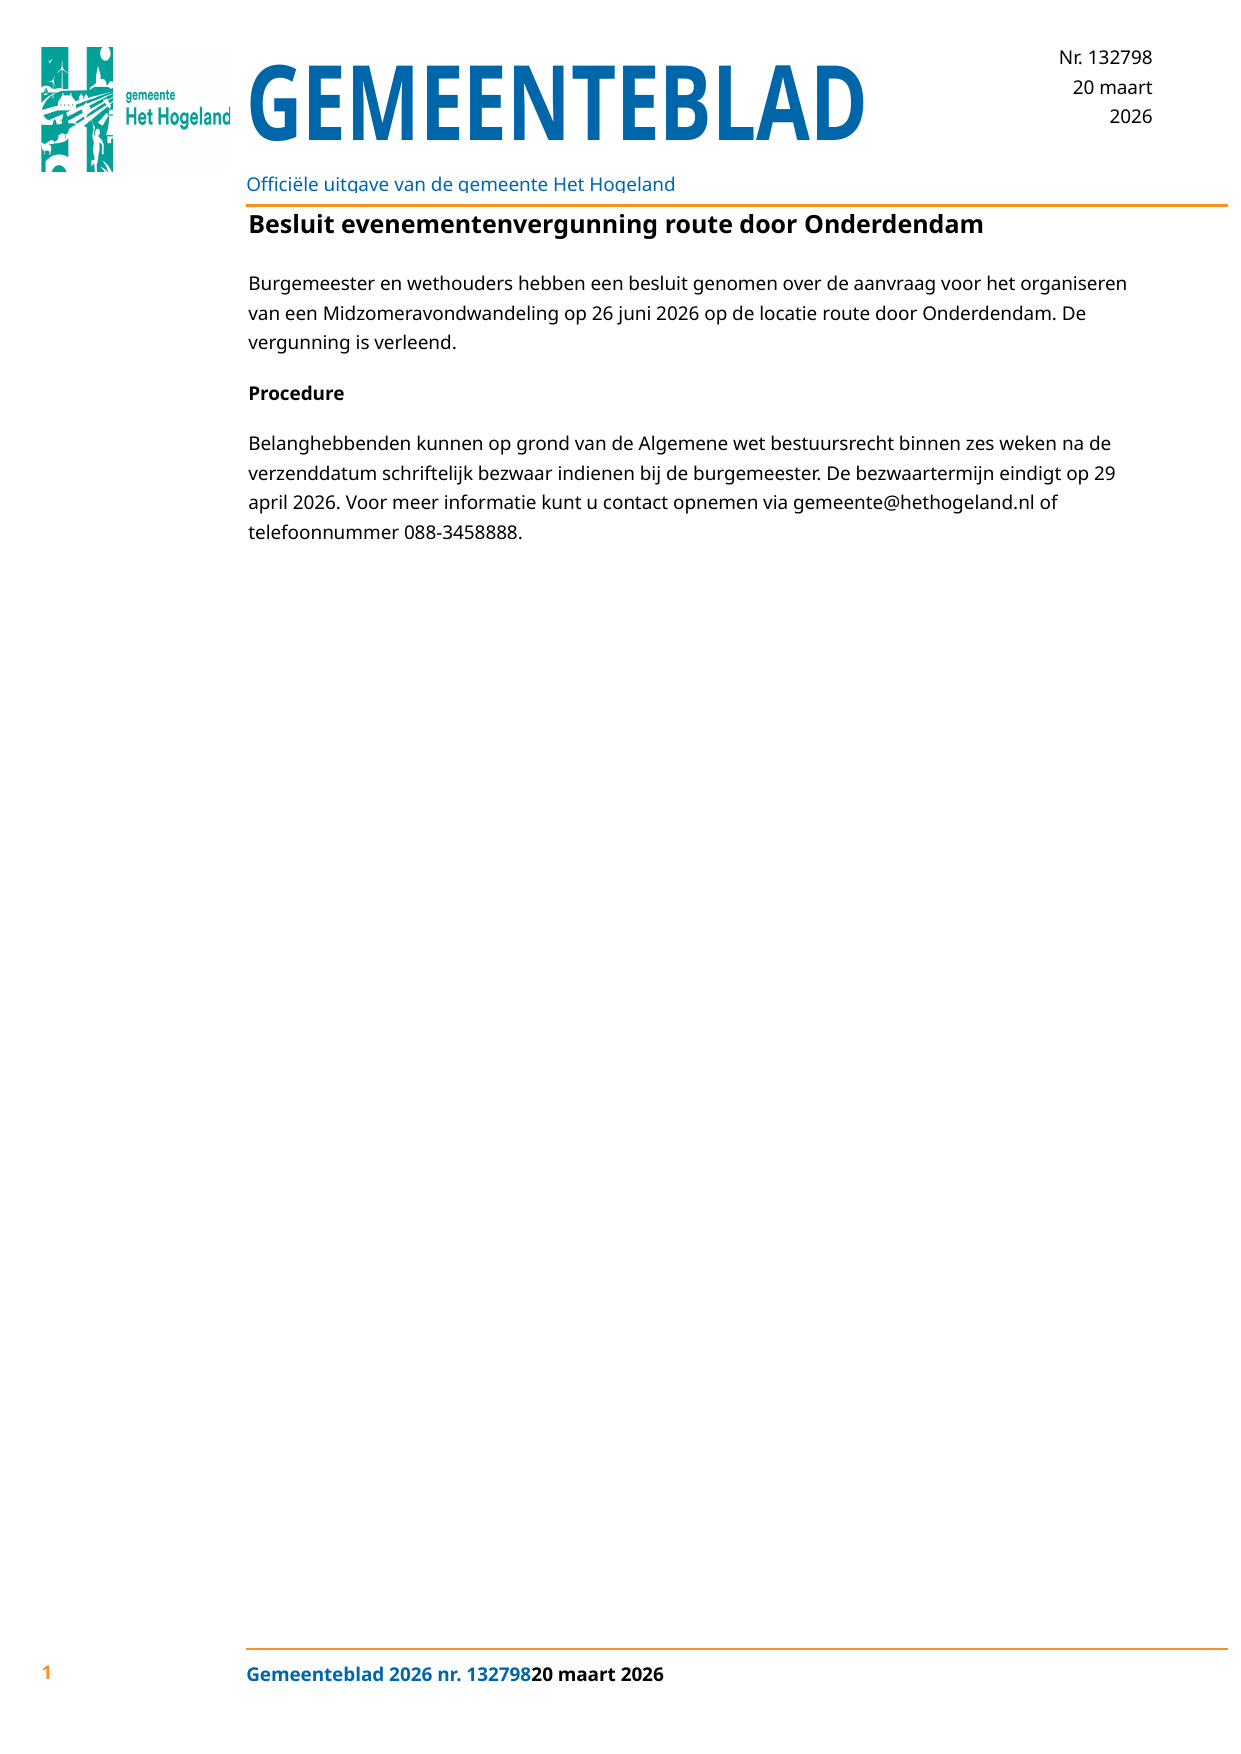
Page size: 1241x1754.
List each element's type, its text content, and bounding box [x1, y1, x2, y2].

text Procedure [248, 380, 1152, 406]
text Besluit evenementenvergunning route door Onderdendam [248, 207, 1152, 241]
text Burgemeester en wethouders hebben een besluit genomen over de aanvraag voor het organiseren van een Midzomeravondwandeling op 26 juni 2026 op de locatie route door Onderdendam. De vergunning is verleend. [248, 270, 1152, 355]
picture [41, 47, 231, 172]
text Belanghebbenden kunnen op grond van de Algemene wet bestuursrecht binnen zes weken na de verzenddatum schriftelijk bezwaar indienen bij de burgemeester. De bezwaartermijn eindigt op 29 april 2026. Voor meer informatie kunt u contact opnemen via gemeente@hethogeland.nl of telefoonnummer 088-3458888. [248, 430, 1152, 545]
